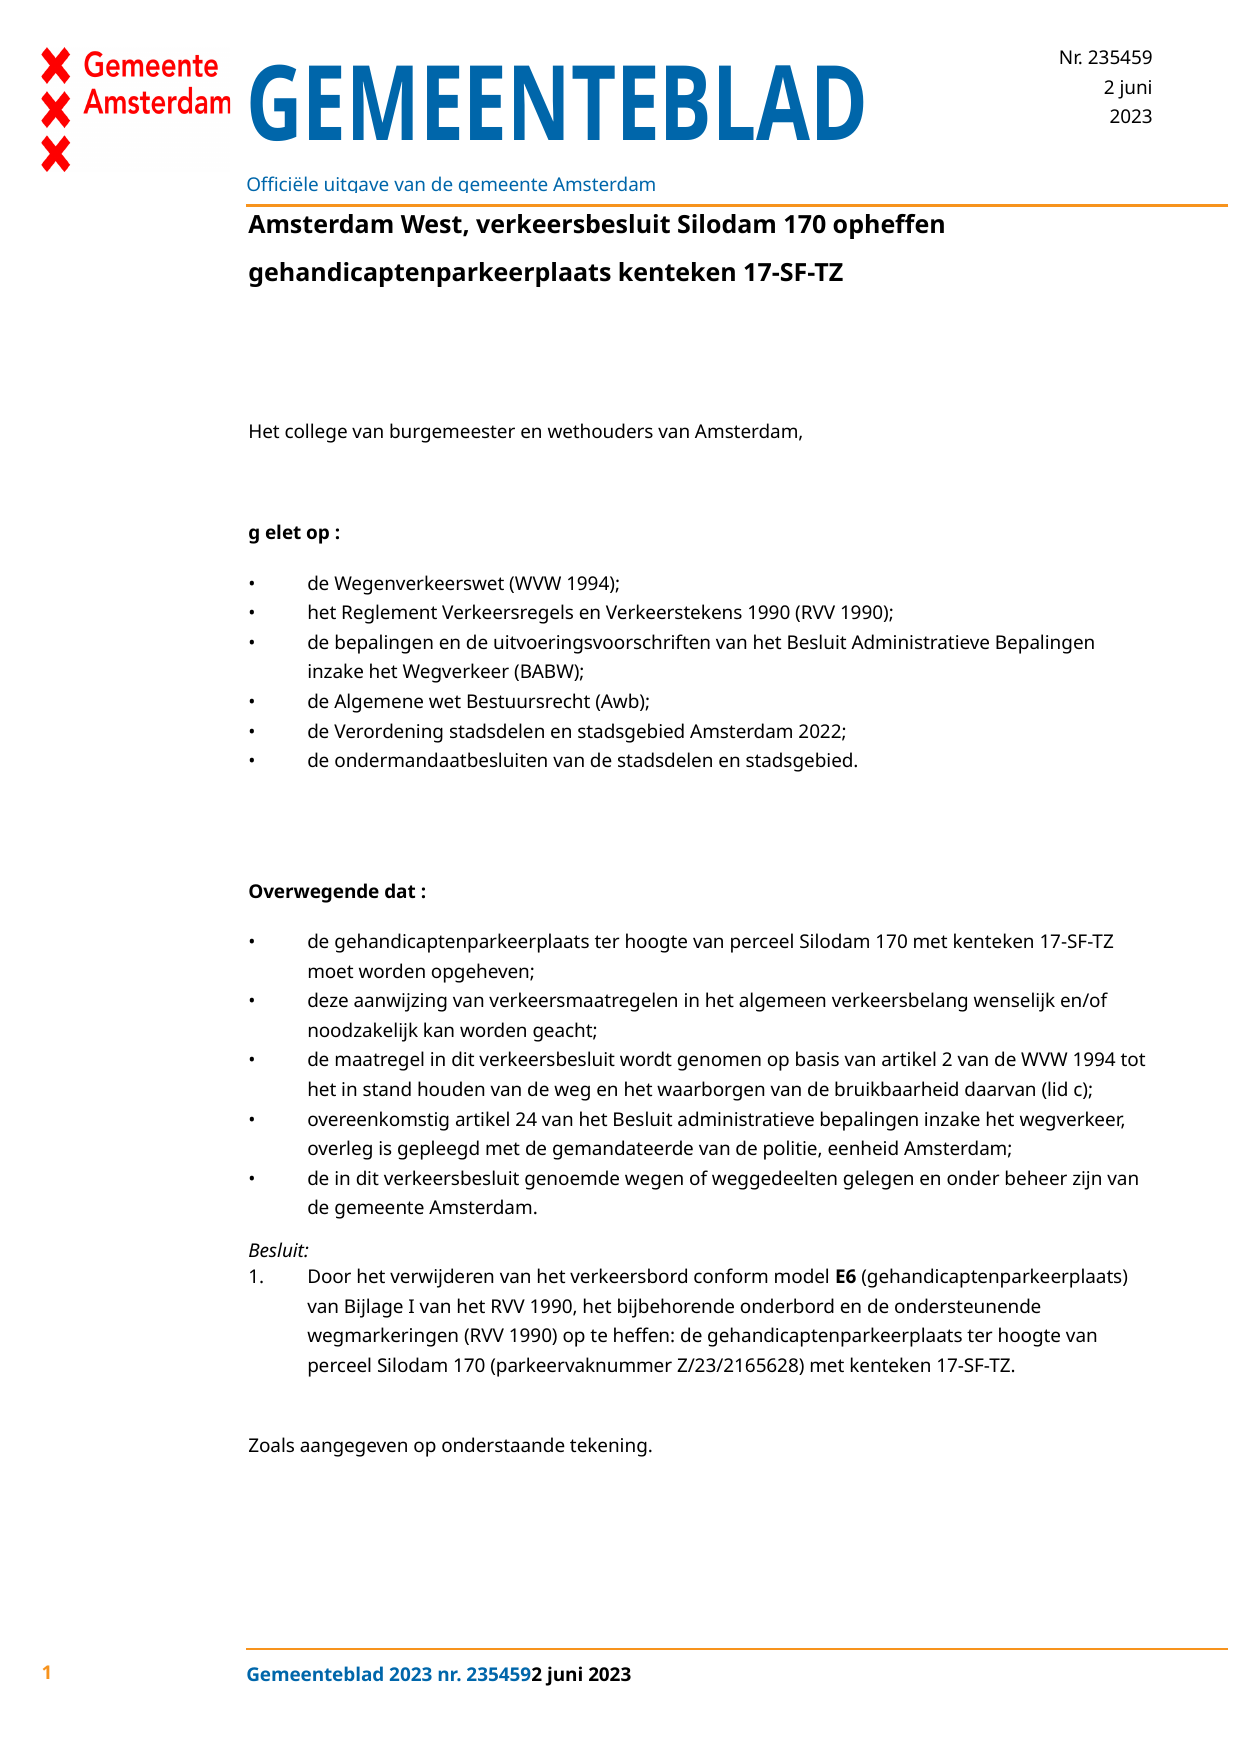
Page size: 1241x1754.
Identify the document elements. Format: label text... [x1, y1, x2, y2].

picture [41, 47, 231, 172]
list overeenkomstig artikel 24 van het Besluit administratieve bepalingen inzake het wegverkeer, overleg is gepleegd met de gemandateerde van de politie, eenheid Amsterdam; [248, 1106, 1152, 1161]
list het Reglement Verkeersregels en Verkeerstekens 1990 (RVV 1990); [248, 599, 1152, 625]
list de Algemene wet Bestuursrecht (Awb); [248, 688, 1152, 714]
list de ondermandaatbesluiten van de stadsdelen en stadsgebied. [248, 747, 1152, 773]
list de in dit verkeersbesluit genoemde wegen of weggedeelten gelegen en onder beheer zijn van de gemeente Amsterdam. [248, 1165, 1152, 1220]
list Door het verwijderen van het verkeersbord conform model E6 (gehandicaptenparkeerplaats) van Bijlage I van het RVV 1990, het bijbehorende onderbord en de ondersteunende wegmarkeringen (RVV 1990) op te heffen: de gehandicaptenparkeerplaats ter hoogte van perceel Silodam 170 (parkeervaknummer Z/23/2165628) met kenteken 17-SF-TZ. [248, 1263, 1152, 1378]
list deze aanwijzing van verkeersmaatregelen in het algemeen verkeersbelang wenselijk en/of noodzakelijk kan worden geacht; [248, 987, 1152, 1043]
text Overwegende dat : [248, 878, 1152, 903]
list de Wegenverkeerswet (WVW 1994); [248, 570, 1152, 596]
list de maatregel in dit verkeersbesluit wordt genomen op basis van artikel 2 van de WVW 1994 tot het in stand houden van de weg en het waarborgen van de bruikbaarheid daarvan (lid c); [248, 1047, 1152, 1102]
list de bepalingen en de uitvoeringsvoorschriften van het Besluit Administratieve Bepalingen inzake het Wegverkeer (BABW); [248, 629, 1152, 684]
text Zoals aangegeven op onderstaande tekening. [248, 1432, 1152, 1458]
text Amsterdam West, verkeersbesluit Silodam 170 opheffen gehandicaptenparkeerplaats kenteken 17-SF-TZ [248, 207, 1152, 288]
list de gehandicaptenparkeerplaats ter hoogte van perceel Silodam 170 met kenteken 17-SF-TZ moet worden opgeheven; [248, 928, 1152, 983]
text Het college van burgemeester en wethouders van Amsterdam, [248, 419, 1152, 444]
text Besluit: [248, 1238, 1152, 1263]
list de Verordening stadsdelen en stadsgebied Amsterdam 2022; [248, 718, 1152, 743]
text g elet op : [248, 519, 1152, 545]
